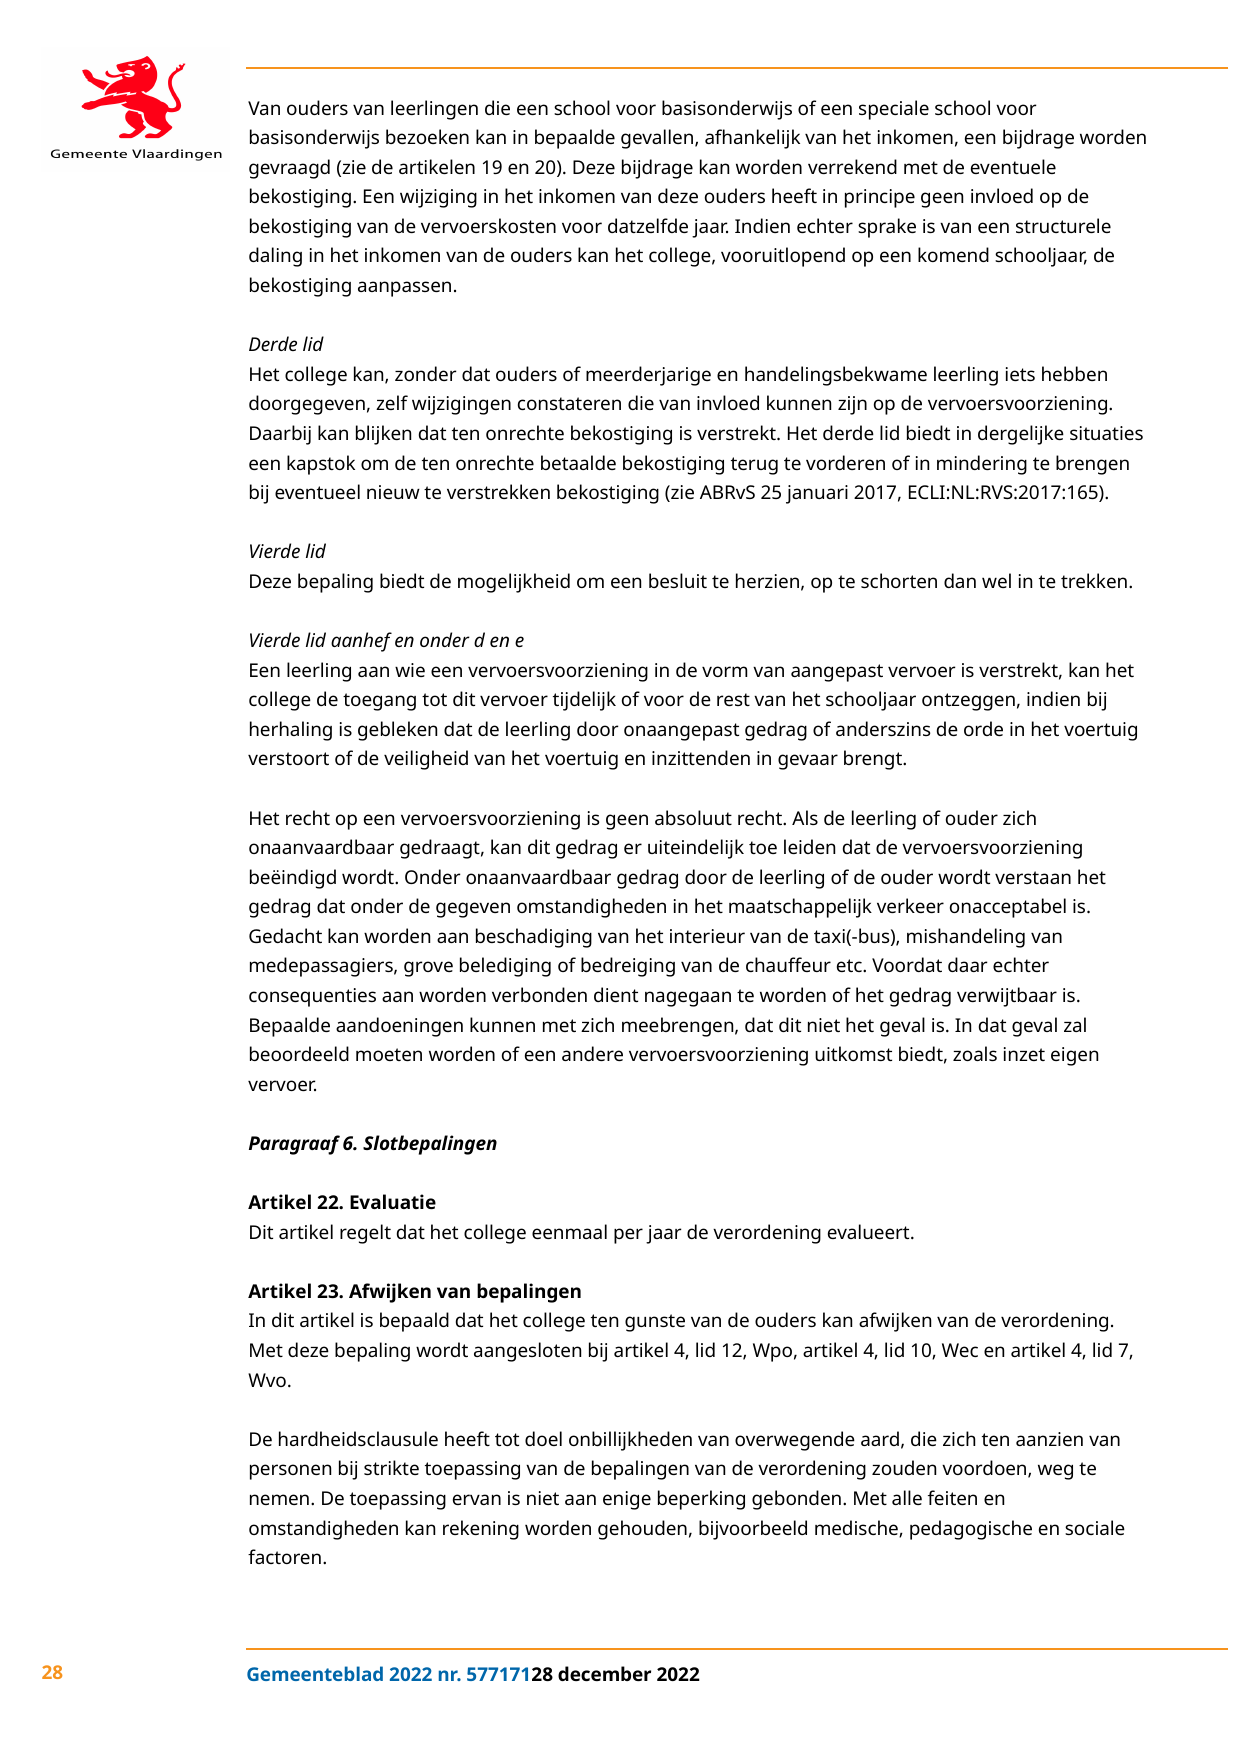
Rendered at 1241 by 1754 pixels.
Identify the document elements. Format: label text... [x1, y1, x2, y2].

text Derde lid [248, 331, 1152, 357]
text Deze bepaling biedt de mogelijkheid om een besluit te herzien, op te schorten dan wel in te trekken. [248, 568, 1152, 594]
text In dit artikel is bepaald dat het college ten gunste van de ouders kan afwijken van de verordening. Met deze bepaling wordt aangesloten bij artikel 4, lid 12, Wpo, artikel 4, lid 10, Wec en artikel 4, lid 7, Wvo. [248, 1308, 1152, 1393]
text Dit artikel regelt dat het college eenmaal per jaar de verordening evalueert. [248, 1219, 1152, 1245]
text Artikel 23. Afwijken van bepalingen [248, 1278, 1152, 1304]
text De hardheidsclausule heeft tot doel onbillijkheden van overwegende aard, die zich ten aanzien van personen bij strikte toepassing van de bepalingen van de verordening zouden voordoen, weg te nemen. De toepassing ervan is niet aan enige beperking gebonden. Met alle feiten en omstandigheden kan rekening worden gehouden, bijvoorbeeld medische, pedagogische en sociale factoren. [248, 1426, 1152, 1570]
text Het college kan, zonder dat ouders of meerderjarige en handelingsbekwame leerling iets hebben doorgegeven, zelf wijzigingen constateren die van invloed kunnen zijn op de vervoersvoorziening. Daarbij kan blijken dat ten onrechte bekostiging is verstrekt. Het derde lid biedt in dergelijke situaties een kapstok om de ten onrechte betaalde bekostiging terug te vorderen of in mindering te brengen bij eventueel nieuw te verstrekken bekostiging (zie ABRvS 25 januari 2017, ECLI:NL:RVS:2017:165). [248, 361, 1152, 505]
text Paragraaf 6. Slotbepalingen [248, 1130, 1152, 1156]
text Vierde lid aanhef en onder d en e [248, 627, 1152, 653]
text Vierde lid [248, 538, 1152, 564]
text Van ouders van leerlingen die een school voor basisonderwijs of een speciale school voor basisonderwijs bezoeken kan in bepaalde gevallen, afhankelijk van het inkomen, een bijdrage worden gevraagd (zie de artikelen 19 en 20). Deze bijdrage kan worden verrekend met de eventuele bekostiging. Een wijziging in het inkomen van deze ouders heeft in principe geen invloed op de bekostiging van de vervoerskosten voor datzelfde jaar. Indien echter sprake is van een structurele daling in het inkomen van de ouders kan het college, vooruitlopend op een komend schooljaar, de bekostiging aanpassen. [248, 95, 1152, 298]
text Een leerling aan wie een vervoersvoorziening in de vorm van aangepast vervoer is verstrekt, kan het college de toegang tot dit vervoer tijdelijk of voor de rest van het schooljaar ontzeggen, indien bij herhaling is gebleken dat de leerling door onaangepast gedrag of anderszins de orde in het voertuig verstoort of de veiligheid van het voertuig en inzittenden in gevaar brengt. [248, 657, 1152, 771]
text Het recht op een vervoersvoorziening is geen absoluut recht. Als de leerling of ouder zich onaanvaardbaar gedraagt, kan dit gedrag er uiteindelijk toe leiden dat de vervoersvoorziening beëindigd wordt. Onder onaanvaardbaar gedrag door de leerling of de ouder wordt verstaan het gedrag dat onder de gegeven omstandigheden in het maatschappelijk verkeer onacceptabel is. Gedacht kan worden aan beschadiging van het interieur van de taxi(-bus), mishandeling van medepassagiers, grove belediging of bedreiging van de chauffeur etc. Voordat daar echter consequenties aan worden verbonden dient nagegaan te worden of het gedrag verwijtbaar is. Bepaalde aandoeningen kunnen met zich meebrengen, dat dit niet het geval is. In dat geval zal beoordeeld moeten worden of een andere vervoersvoorziening uitkomst biedt, zoals inzet eigen vervoer. [248, 805, 1152, 1097]
picture [41, 47, 231, 172]
text Artikel 22. Evaluatie [248, 1189, 1152, 1215]
